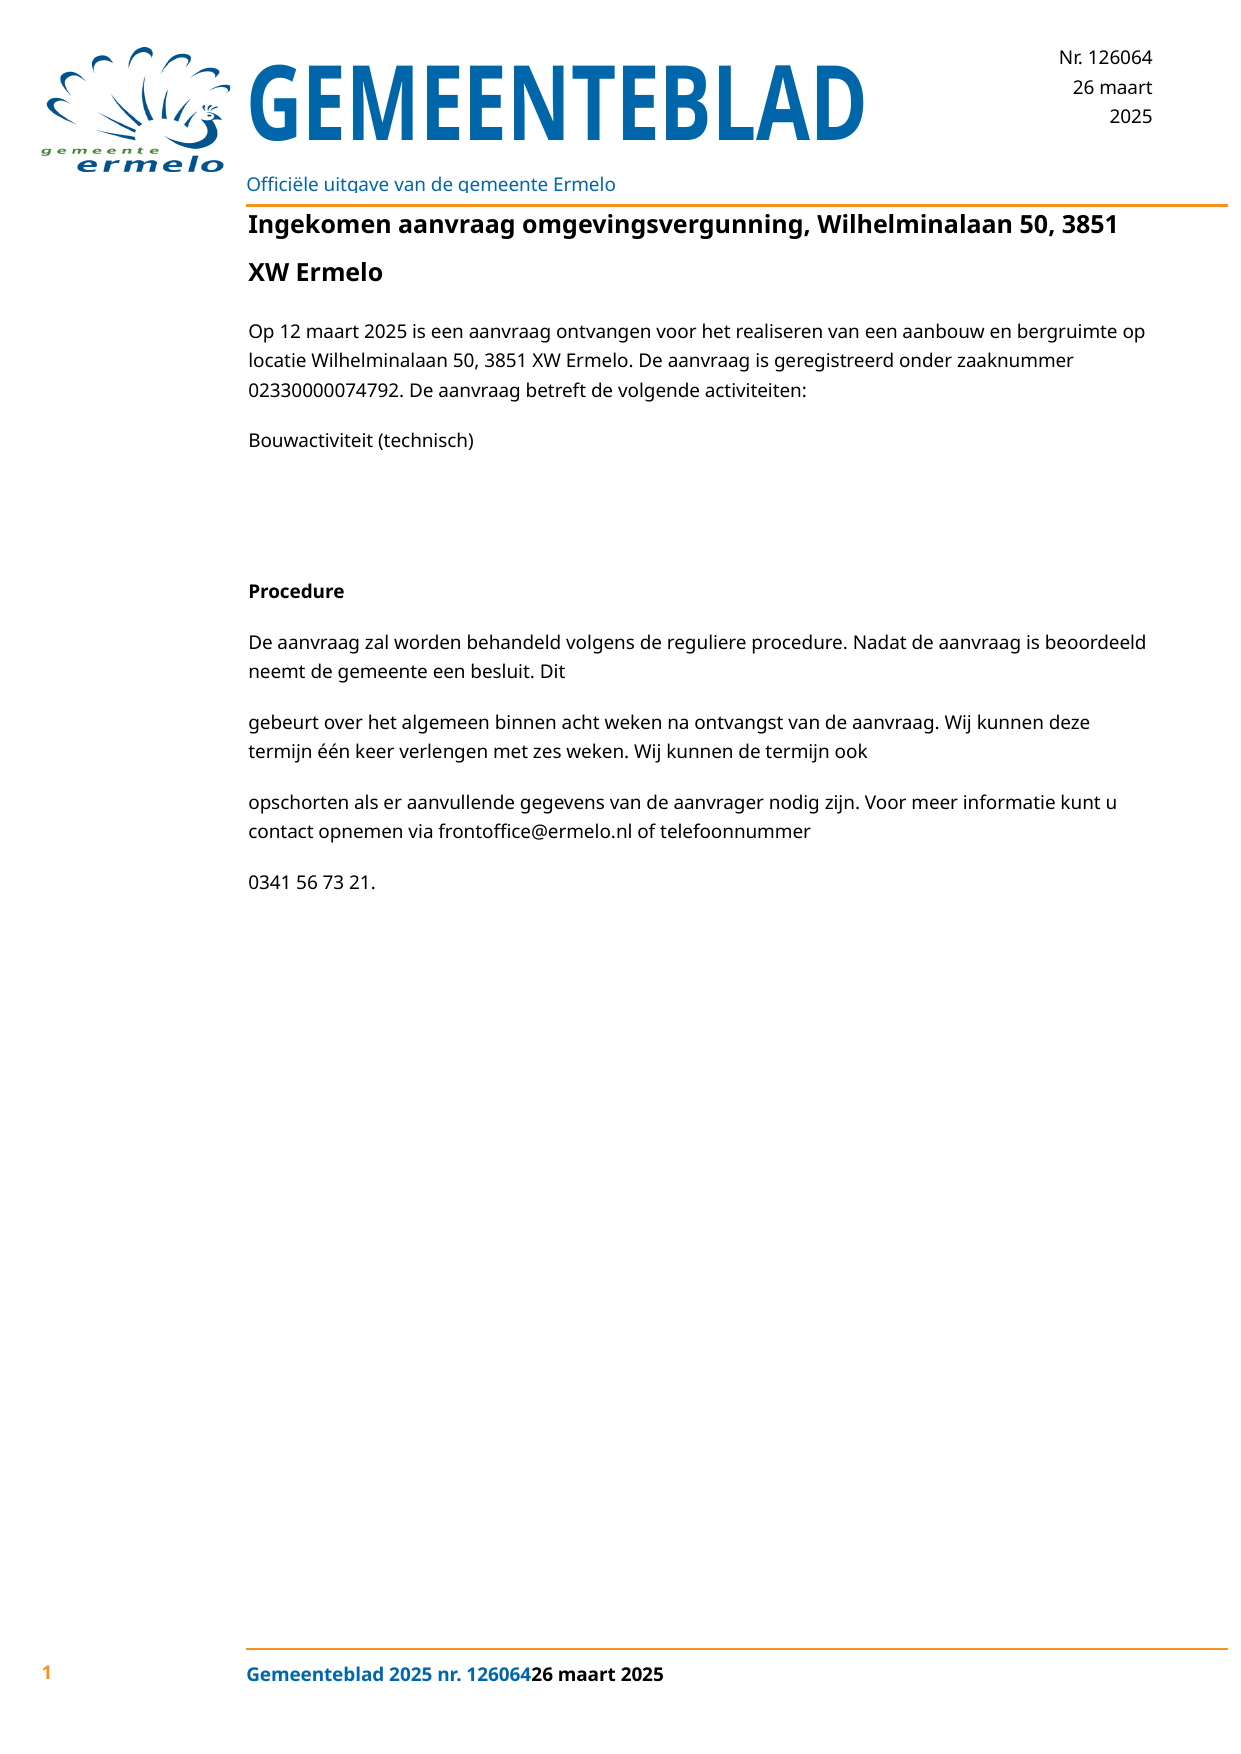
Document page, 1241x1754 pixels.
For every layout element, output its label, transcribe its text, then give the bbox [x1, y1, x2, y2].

text Ingekomen aanvraag omgevingsvergunning, Wilhelminalaan 50, 3851 XW Ermelo [248, 207, 1152, 288]
text 0341 56 73 21. [248, 869, 1152, 895]
text opschorten als er aanvullende gegevens van de aanvrager nodig zijn. Voor meer informatie kunt u contact opnemen via frontoffice@ermelo.nl of telefoonnummer [248, 789, 1152, 844]
text Op 12 maart 2025 is een aanvraag ontvangen voor het realiseren van een aanbouw en bergruimte op locatie Wilhelminalaan 50, 3851 XW Ermelo. De aanvraag is geregistreerd onder zaaknummer 02330000074792. De aanvraag betreft de volgende activiteiten: [248, 318, 1152, 403]
text gebeurt over het algemeen binnen acht weken na ontvangst van de aanvraag. Wij kunnen deze termijn één keer verlengen met zes weken. Wij kunnen de termijn ook [248, 709, 1152, 764]
text Procedure [248, 579, 1152, 604]
picture [41, 47, 231, 172]
text De aanvraag zal worden behandeld volgens de reguliere procedure. Nadat de aanvraag is beoordeeld neemt de gemeente een besluit. Dit [248, 629, 1152, 684]
text Bouwactiviteit (technisch) [248, 427, 1152, 453]
